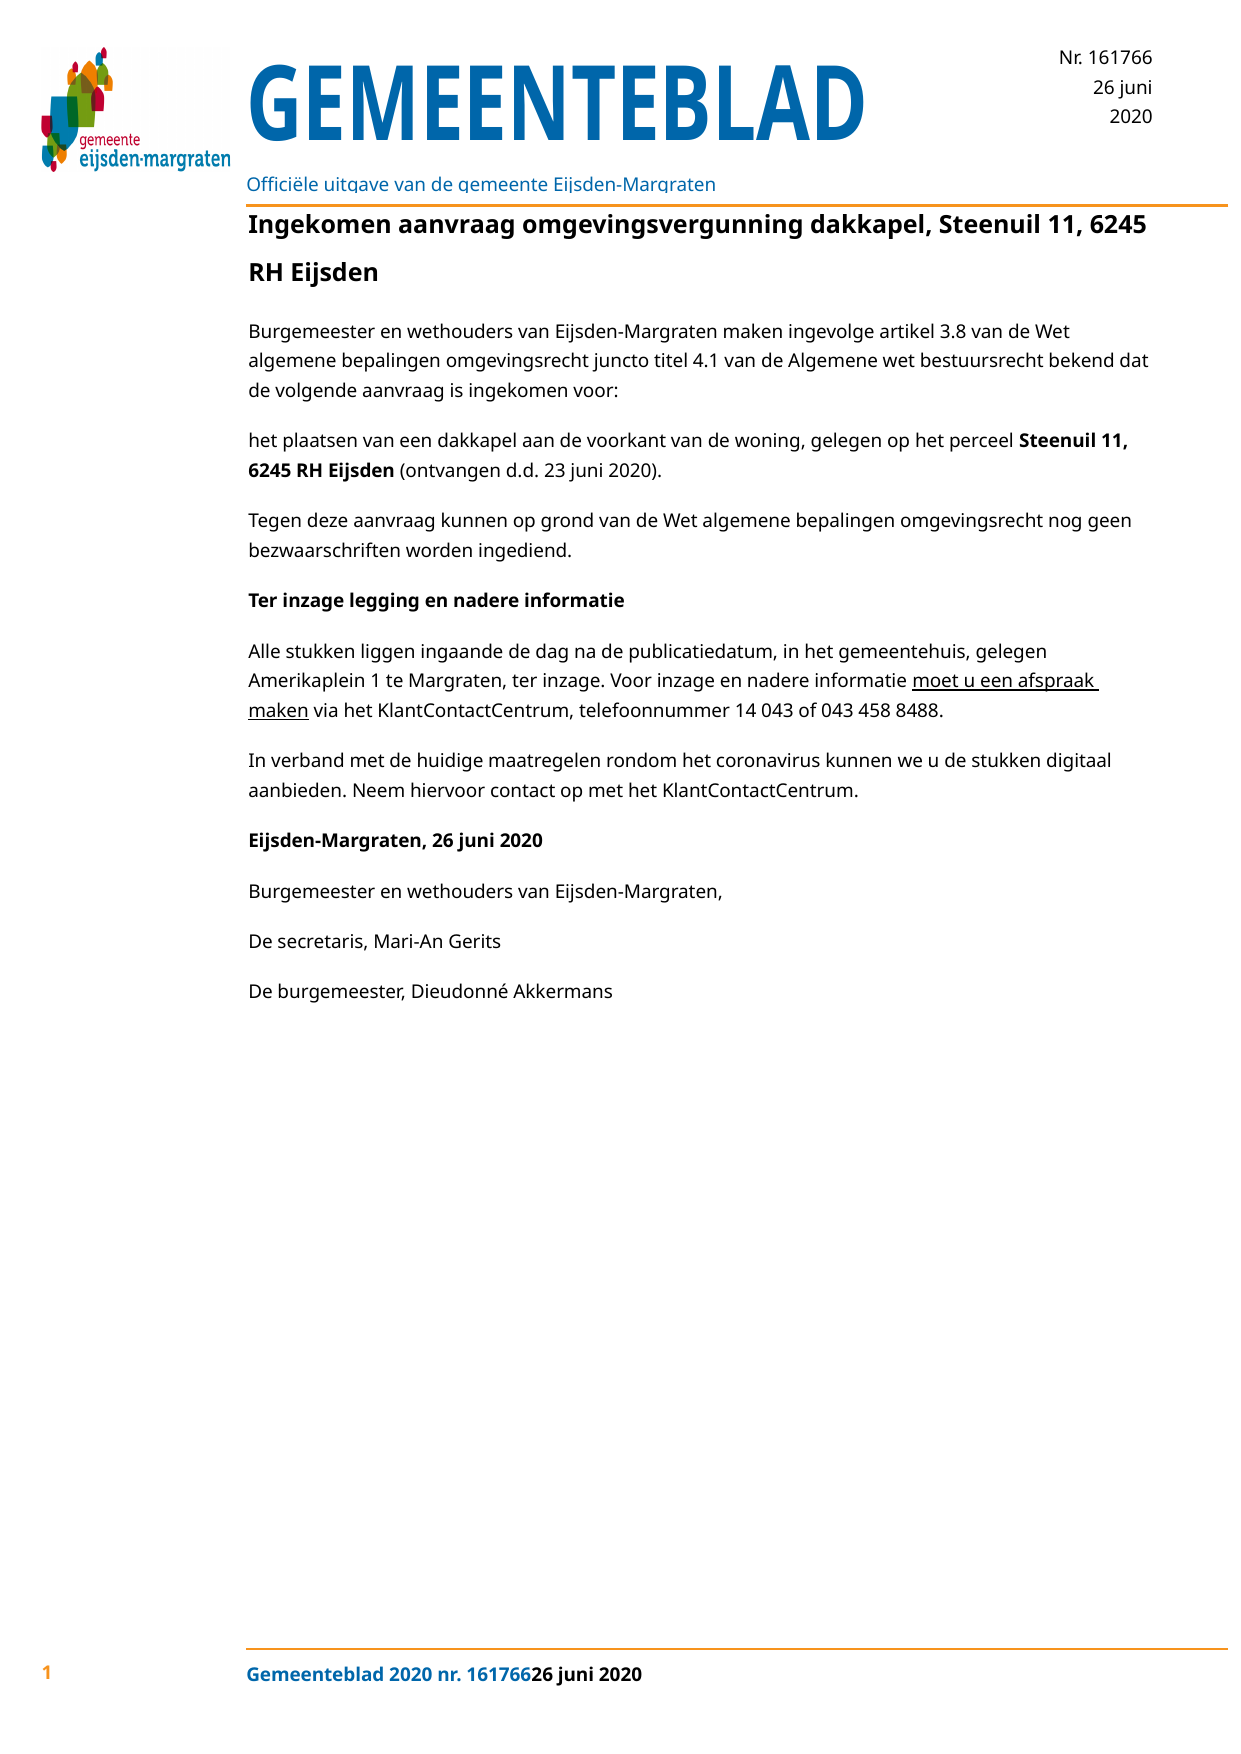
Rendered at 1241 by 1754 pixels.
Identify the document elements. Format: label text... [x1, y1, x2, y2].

text Burgemeester en wethouders van Eijsden-Margraten maken ingevolge artikel 3.8 van de Wet algemene bepalingen omgevingsrecht juncto titel 4.1 van de Algemene wet bestuursrecht bekend dat de volgende aanvraag is ingekomen voor: [248, 318, 1152, 403]
text In verband met de huidige maatregelen rondom het coronavirus kunnen we u de stukken digitaal aanbieden. Neem hiervoor contact op met het KlantContactCentrum. [248, 747, 1152, 803]
text Eijsden-Margraten, 26 juni 2020 [248, 827, 1152, 853]
text Ingekomen aanvraag omgevingsvergunning dakkapel, Steenuil 11, 6245 RH Eijsden [248, 207, 1152, 288]
text Ter inzage legging en nadere informatie [248, 587, 1152, 613]
text De burgemeester, Dieudonné Akkermans [248, 979, 1152, 1004]
text het plaatsen van een dakkapel aan de voorkant van de woning, gelegen op het perceel Steenuil 11, 6245 RH Eijsden (ontvangen d.d. 23 juni 2020). [248, 427, 1152, 483]
text De secretaris, Mari-An Gerits [248, 928, 1152, 954]
text Burgemeester en wethouders van Eijsden-Margraten, [248, 878, 1152, 904]
text Tegen deze aanvraag kunnen op grond van de Wet algemene bepalingen omgevingsrecht nog geen bezwaarschriften worden ingediend. [248, 507, 1152, 563]
text Alle stukken liggen ingaande de dag na de publicatiedatum, in het gemeentehuis, gelegen Amerikaplein 1 te Margraten, ter inzage. Voor inzage en nadere informatie moet u een afspraak maken via het KlantContactCentrum, telefoonnummer 14 043 of 043 458 8488. [248, 638, 1152, 723]
picture [41, 47, 231, 172]
